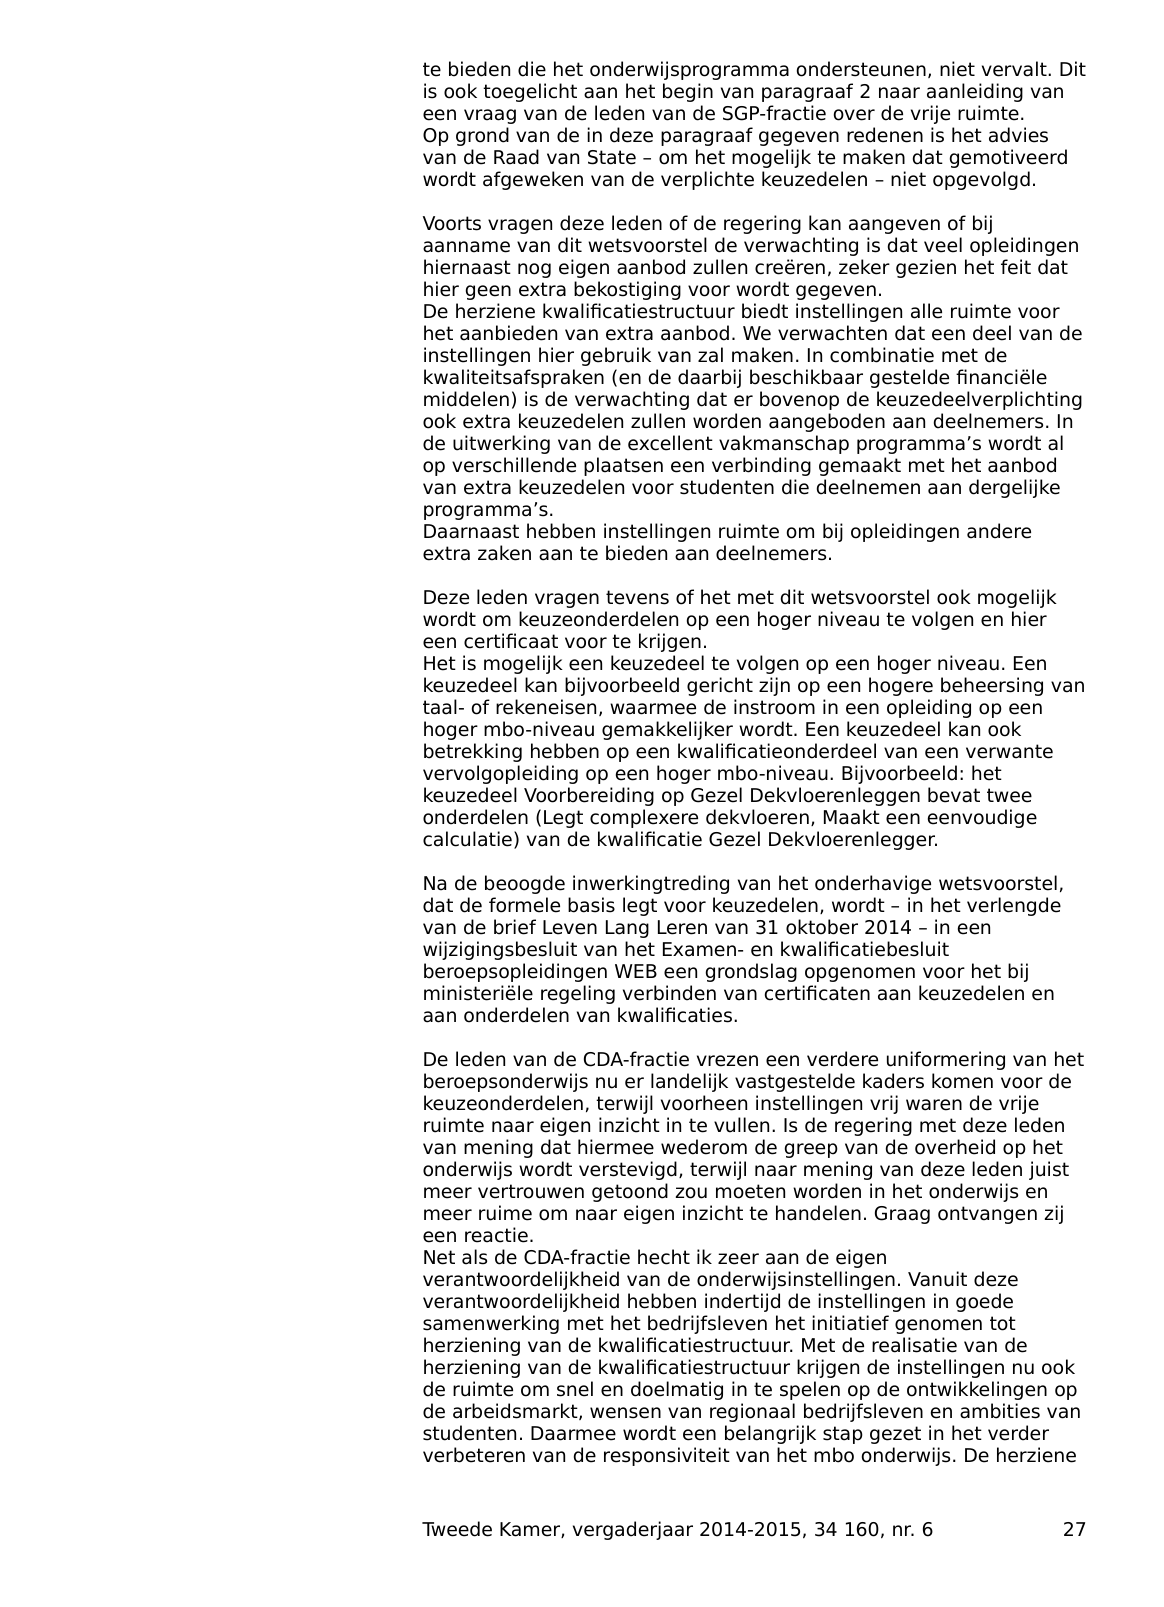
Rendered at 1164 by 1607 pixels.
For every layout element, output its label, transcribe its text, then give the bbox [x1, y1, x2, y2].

text Na de beoogde inwerkingtreding van het onderhavige wetsvoorstel, dat de formele basis legt voor keuzedelen, wordt – in het verlengde van de brief Leven Lang Leren van 31 oktober 2014 – in een wijzigingsbesluit van het Examen- en kwalificatiebesluit beroepsopleidingen WEB een grondslag opgenomen voor het bij ministeriële regeling verbinden van certificaten aan keuzedelen en aan onderdelen van kwalificaties. [422, 873, 1087, 1027]
text Op grond van de in deze paragraaf gegeven redenen is het advies van de Raad van State – om het mogelijk te maken dat gemotiveerd wordt afgeweken van de verplichte keuzedelen – niet opgevolgd. [422, 125, 1087, 191]
text Daarnaast hebben instellingen ruimte om bij opleidingen andere extra zaken aan te bieden aan deelnemers. [422, 521, 1087, 565]
text te bieden die het onderwijsprogramma ondersteunen, niet vervalt. Dit is ook toegelicht aan het begin van paragraaf 2 naar aanleiding van een vraag van de leden van de SGP-fractie over de vrije ruimte. [422, 59, 1087, 125]
text Het is mogelijk een keuzedeel te volgen op een hoger niveau. Een keuzedeel kan bijvoorbeeld gericht zijn op een hogere beheersing van taal- of rekeneisen, waarmee de instroom in een opleiding op een hoger mbo-niveau gemakkelijker wordt. Een keuzedeel kan ook betrekking hebben op een kwalificatieonderdeel van een verwante vervolgopleiding op een hoger mbo-niveau. Bijvoorbeeld: het keuzedeel Voorbereiding op Gezel Dekvloerenleggen bevat twee onderdelen (Legt complexere dekvloeren, Maakt een eenvoudige calculatie) van de kwalificatie Gezel Dekvloerenlegger. [422, 653, 1087, 851]
text Deze leden vragen tevens of het met dit wetsvoorstel ook mogelijk wordt om keuzeonderdelen op een hoger niveau te volgen en hier een certificaat voor te krijgen. [422, 587, 1087, 653]
text Net als de CDA-fractie hecht ik zeer aan de eigen verantwoordelijkheid van de onderwijsinstellingen. Vanuit deze verantwoordelijkheid hebben indertijd de instellingen in goede samenwerking met het bedrijfsleven het initiatief genomen tot herziening van de kwalificatiestructuur. Met de realisatie van de herziening van de kwalificatiestructuur krijgen de instellingen nu ook de ruimte om snel en doelmatig in te spelen op de ontwikkelingen op de arbeidsmarkt, wensen van regionaal bedrijfsleven en ambities van studenten. Daarmee wordt een belangrijk stap gezet in het verder verbeteren van de responsiviteit van het mbo onderwijs. De herziene [422, 1247, 1087, 1467]
text Voorts vragen deze leden of de regering kan aangeven of bij aanname van dit wetsvoorstel de verwachting is dat veel opleidingen hiernaast nog eigen aanbod zullen creëren, zeker gezien het feit dat hier geen extra bekostiging voor wordt gegeven. [422, 213, 1087, 301]
text De leden van de CDA-fractie vrezen een verdere uniformering van het beroepsonderwijs nu er landelijk vastgestelde kaders komen voor de keuzeonderdelen, terwijl voorheen instellingen vrij waren de vrije ruimte naar eigen inzicht in te vullen. Is de regering met deze leden van mening dat hiermee wederom de greep van de overheid op het onderwijs wordt verstevigd, terwijl naar mening van deze leden juist meer vertrouwen getoond zou moeten worden in het onderwijs en meer ruime om naar eigen inzicht te handelen. Graag ontvangen zij een reactie. [422, 1049, 1087, 1247]
text De herziene kwalificatiestructuur biedt instellingen alle ruimte voor het aanbieden van extra aanbod. We verwachten dat een deel van de instellingen hier gebruik van zal maken. In combinatie met de kwaliteitsafspraken (en de daarbij beschikbaar gestelde financiële middelen) is de verwachting dat er bovenop de keuzedeelverplichting ook extra keuzedelen zullen worden aangeboden aan deelnemers. In de uitwerking van de excellent vakmanschap programma’s wordt al op verschillende plaatsen een verbinding gemaakt met het aanbod van extra keuzedelen voor studenten die deelnemen aan dergelijke programma’s. [422, 301, 1087, 521]
